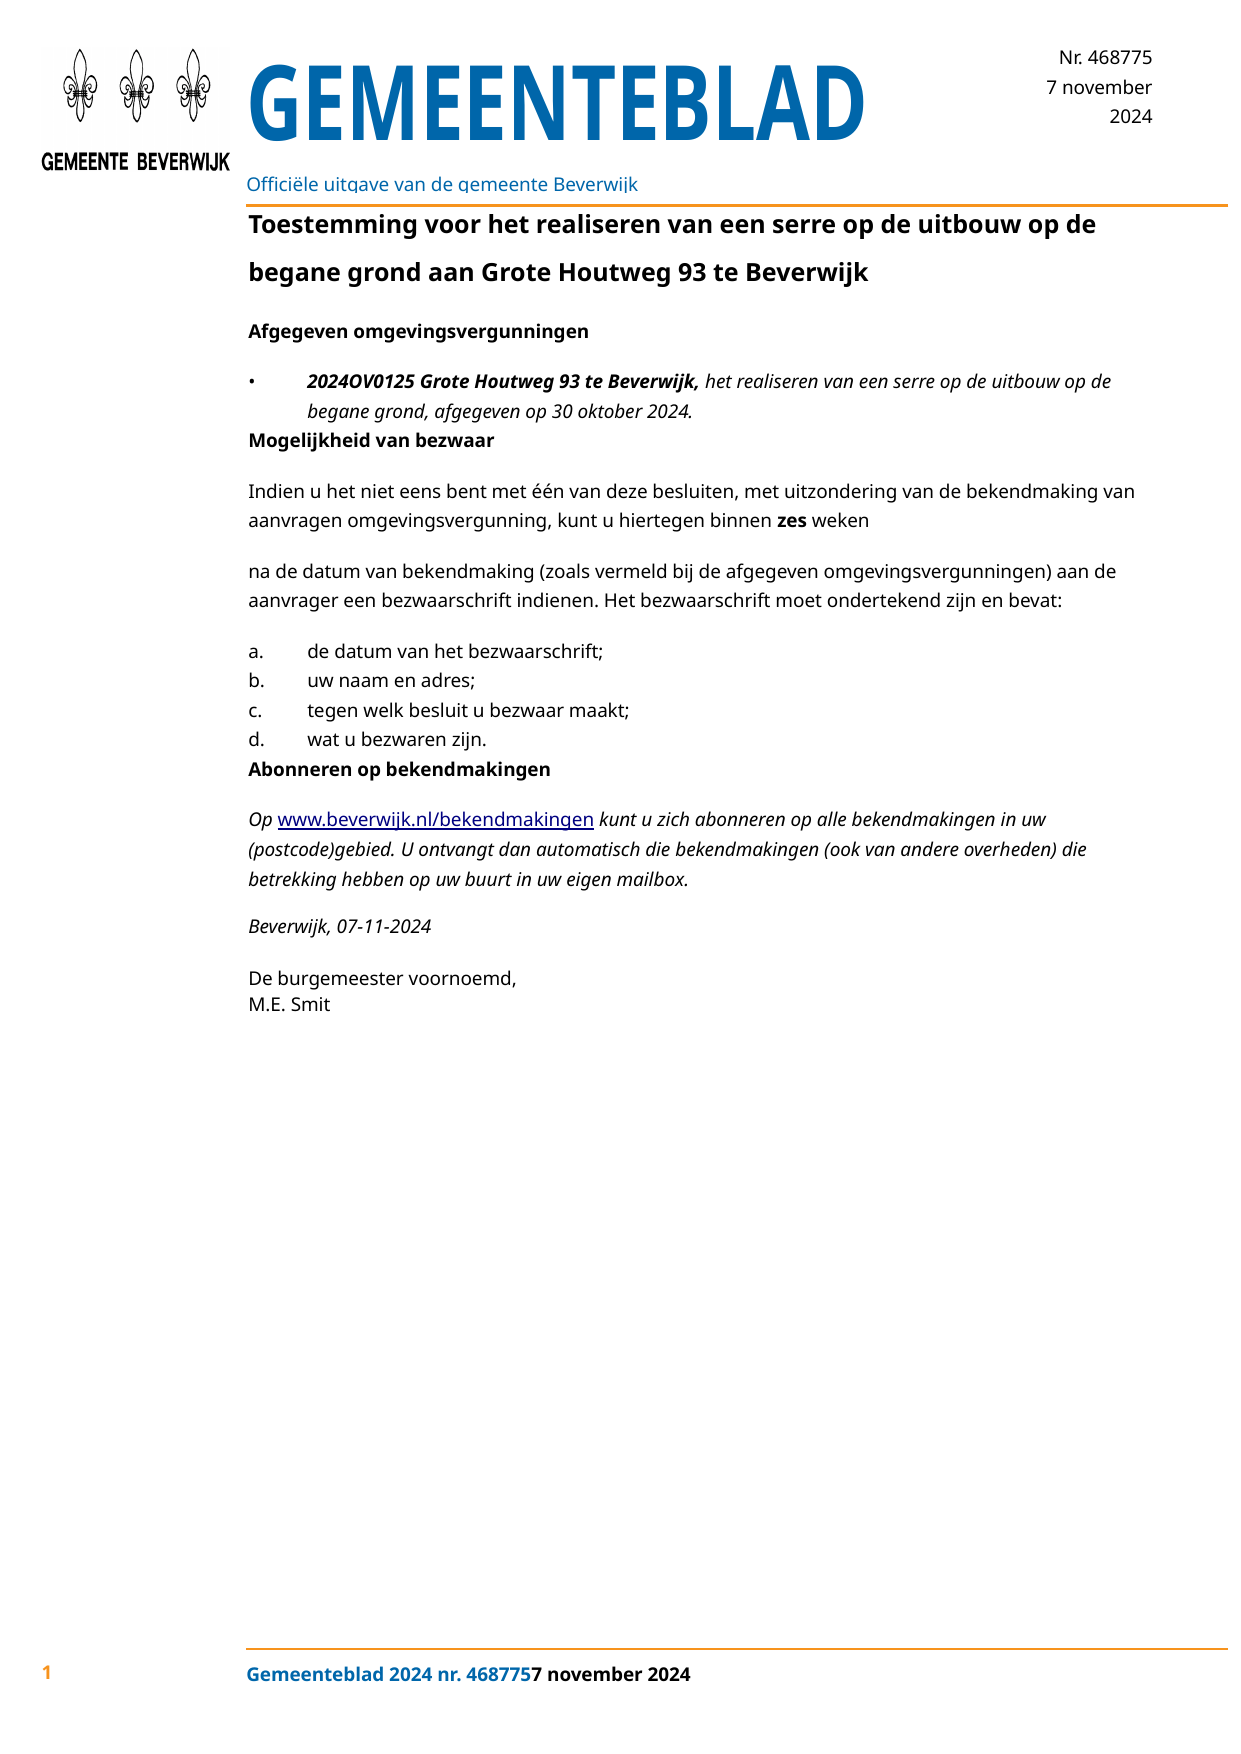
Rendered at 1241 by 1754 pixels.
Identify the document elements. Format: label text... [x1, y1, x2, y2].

text Op www.beverwijk.nl/bekendmakingen kunt u zich abonneren op alle bekendmakingen in uw (postcode)gebied. U ontvangt dan automatisch die bekendmakingen (ook van andere overheden) die betrekking hebben op uw buurt in uw eigen mailbox. [248, 807, 1152, 892]
list de datum van het bezwaarschrift; [248, 638, 1152, 664]
list uw naam en adres; [248, 667, 1152, 693]
list 2024OV0125 Grote Houtweg 93 te Beverwijk, het realiseren van een serre op de uitbouw op de begane grond, afgegeven op 30 oktober 2024. [248, 368, 1152, 424]
text Mogelijkheid van bezwaar [248, 427, 1152, 453]
picture [41, 47, 231, 172]
text Toestemming voor het realiseren van een serre op de uitbouw op de begane grond aan Grote Houtweg 93 te Beverwijk [248, 207, 1152, 288]
list tegen welk besluit u bezwaar maakt; [248, 697, 1152, 723]
text De burgemeester voornoemd, [248, 965, 1152, 991]
text Indien u het niet eens bent met één van deze besluiten, met uitzondering van de bekendmaking van aanvragen omgevingsvergunning, kunt u hiertegen binnen zes weken [248, 478, 1152, 533]
text Abonneren op bekendmakingen [248, 756, 1152, 782]
list wat u bezwaren zijn. [248, 727, 1152, 752]
text M.E. Smit [248, 991, 1152, 1017]
text Afgegeven omgevingsvergunningen [248, 318, 1152, 344]
text na de datum van bekendmaking (zoals vermeld bij de afgegeven omgevingsvergunningen) aan de aanvrager een bezwaarschrift indienen. Het bezwaarschrift moet ondertekend zijn en bevat: [248, 558, 1152, 613]
text Beverwijk, 07-11-2024 [248, 914, 1152, 939]
